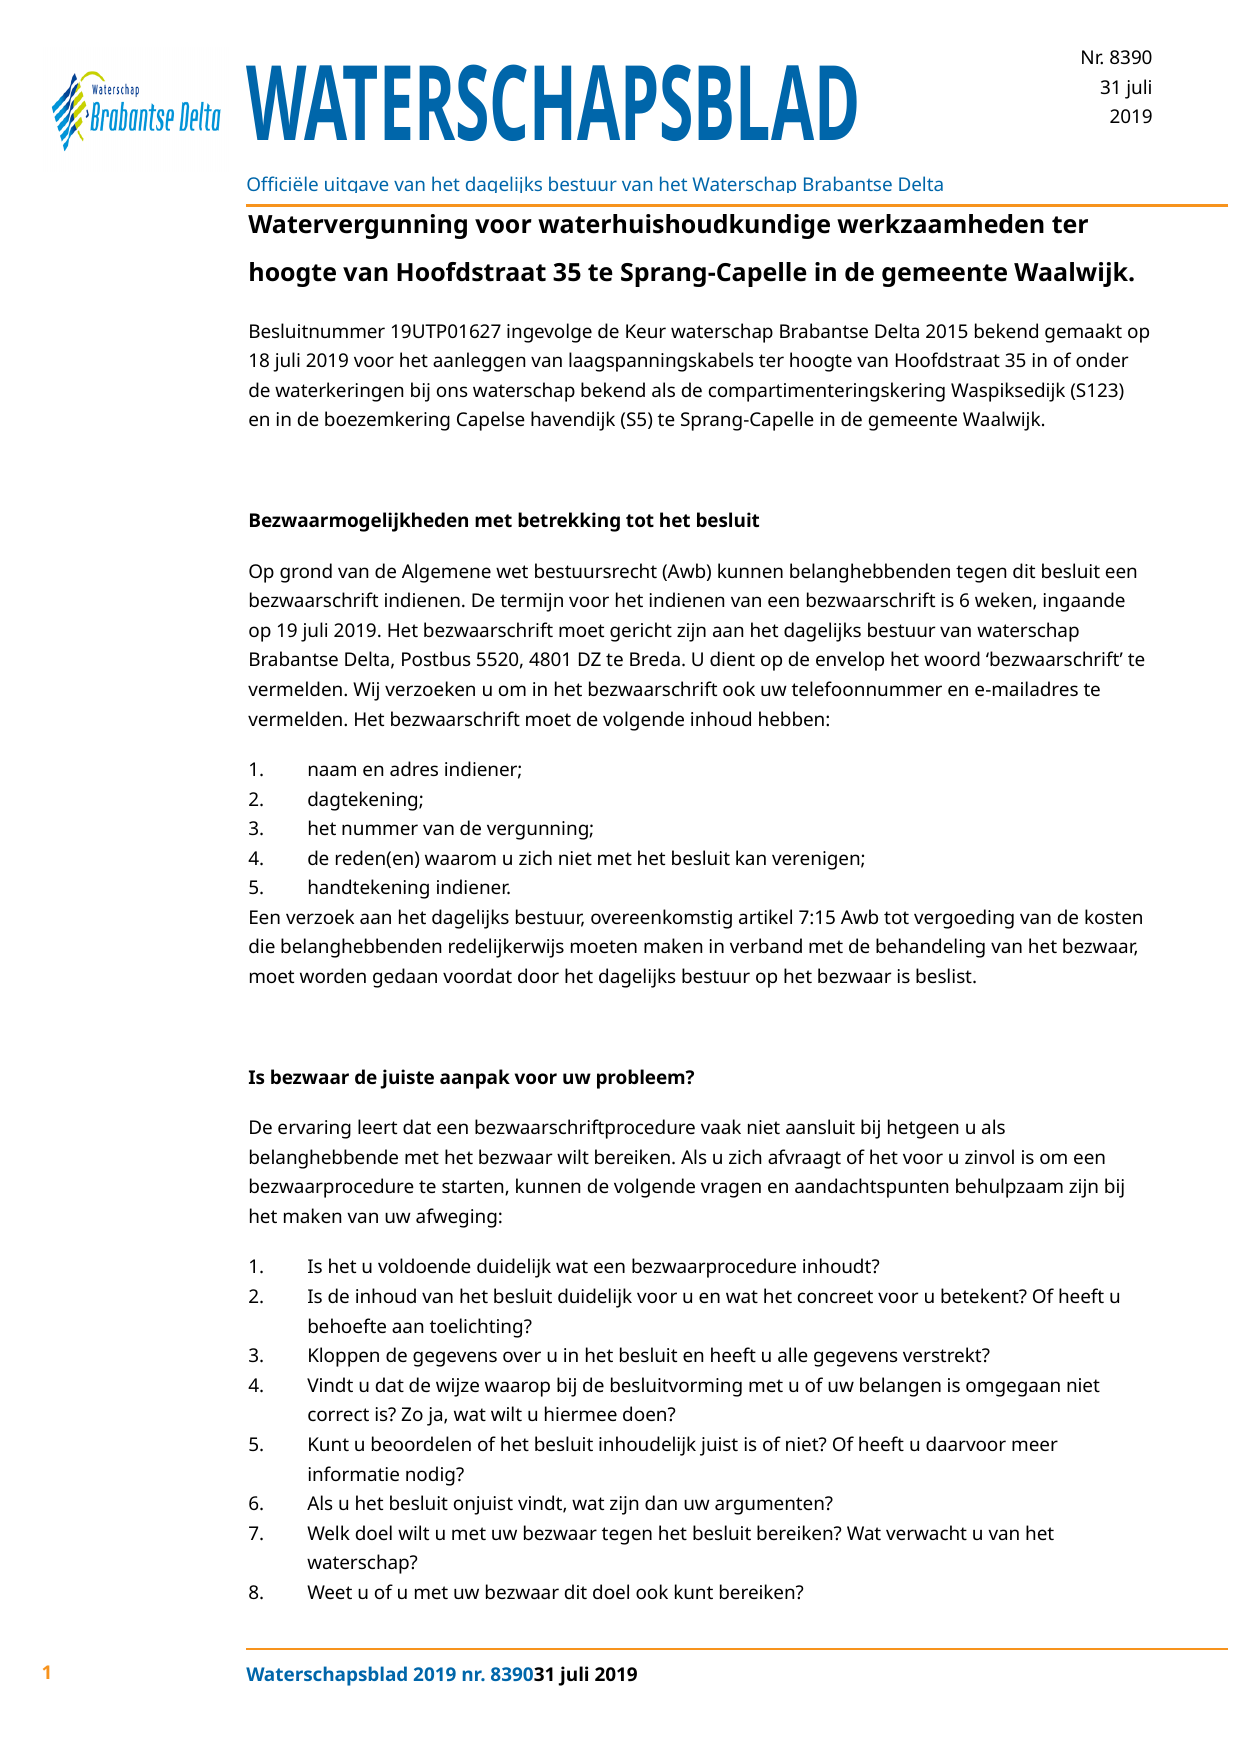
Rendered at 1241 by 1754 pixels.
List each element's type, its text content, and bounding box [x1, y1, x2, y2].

list Is het u voldoende duidelijk wat een bezwaarprocedure inhoudt? [248, 1254, 1152, 1279]
picture [41, 47, 231, 172]
list dagtekening; [248, 786, 1152, 812]
text Watervergunning voor waterhuishoudkundige werkzaamheden ter hoogte van Hoofdstraat 35 te Sprang-Capelle in de gemeente Waalwijk. [248, 207, 1152, 288]
list Kloppen de gegevens over u in het besluit en heeft u alle gegevens verstrekt? [248, 1342, 1152, 1368]
list Is de inhoud van het besluit duidelijk voor u en wat het concreet voor u betekent? Of heeft u behoefte aan toelichting? [248, 1283, 1152, 1339]
text Bezwaarmogelijkheden met betrekking tot het besluit [248, 507, 1152, 533]
text Is bezwaar de juiste aanpak voor uw probleem? [248, 1064, 1152, 1090]
text Op grond van de Algemene wet bestuursrecht (Awb) kunnen belanghebbenden tegen dit besluit een bezwaarschrift indienen. De termijn voor het indienen van een bezwaarschrift is 6 weken, ingaande op 19 juli 2019. Het bezwaarschrift moet gericht zijn aan het dagelijks bestuur van waterschap Brabantse Delta, Postbus 5520, 4801 DZ te Breda. U dient op de envelop het woord ‘bezwaarschrift’ te vermelden. Wij verzoeken u om in het bezwaarschrift ook uw telefoonnummer en e‑mailadres te vermelden. Het bezwaarschrift moet de volgende inhoud hebben: [248, 558, 1152, 732]
list Kunt u beoordelen of het besluit inhoudelijk juist is of niet? Of heeft u daarvoor meer informatie nodig? [248, 1431, 1152, 1487]
text Besluitnummer 19UTP01627 ingevolge de Keur waterschap Brabantse Delta 2015 bekend gemaakt op 18 juli 2019 voor het aanleggen van laagspanningskabels ter hoogte van Hoofdstraat 35 in of onder de waterkeringen bij ons waterschap bekend als de compartimenteringskering Waspiksedijk (S123) en in de boezemkering Capelse havendijk (S5) te Sprang-Capelle in de gemeente Waalwijk. [248, 318, 1152, 432]
list Als u het besluit onjuist vindt, wat zijn dan uw argumenten? [248, 1490, 1152, 1516]
text De ervaring leert dat een bezwaarschriftprocedure vaak niet aansluit bij hetgeen u als belanghebbende met het bezwaar wilt bereiken. Als u zich afvraagt of het voor u zinvol is om een bezwaarprocedure te starten, kunnen de volgende vragen en aandachtspunten behulpzaam zijn bij het maken van uw afweging: [248, 1114, 1152, 1229]
list Weet u of u met uw bezwaar dit doel ook kunt bereiken? [248, 1579, 1152, 1605]
list de reden(en) waarom u zich niet met het besluit kan verenigen; [248, 845, 1152, 871]
list naam en adres indiener; [248, 756, 1152, 782]
list handtekening indiener. [248, 874, 1152, 900]
list Vindt u dat de wijze waarop bij de besluitvorming met u of uw belangen is omgegaan niet correct is? Zo ja, wat wilt u hiermee doen? [248, 1372, 1152, 1427]
list Welk doel wilt u met uw bezwaar tegen het besluit bereiken? Wat verwacht u van het waterschap? [248, 1520, 1152, 1575]
text Een verzoek aan het dagelijks bestuur, overeenkomstig artikel 7:15 Awb tot vergoeding van de kosten die belanghebbenden redelijkerwijs moeten maken in verband met de behandeling van het bezwaar, moet worden gedaan voordat door het dagelijks bestuur op het bezwaar is beslist. [248, 904, 1152, 989]
list het nummer van de vergunning; [248, 815, 1152, 841]
